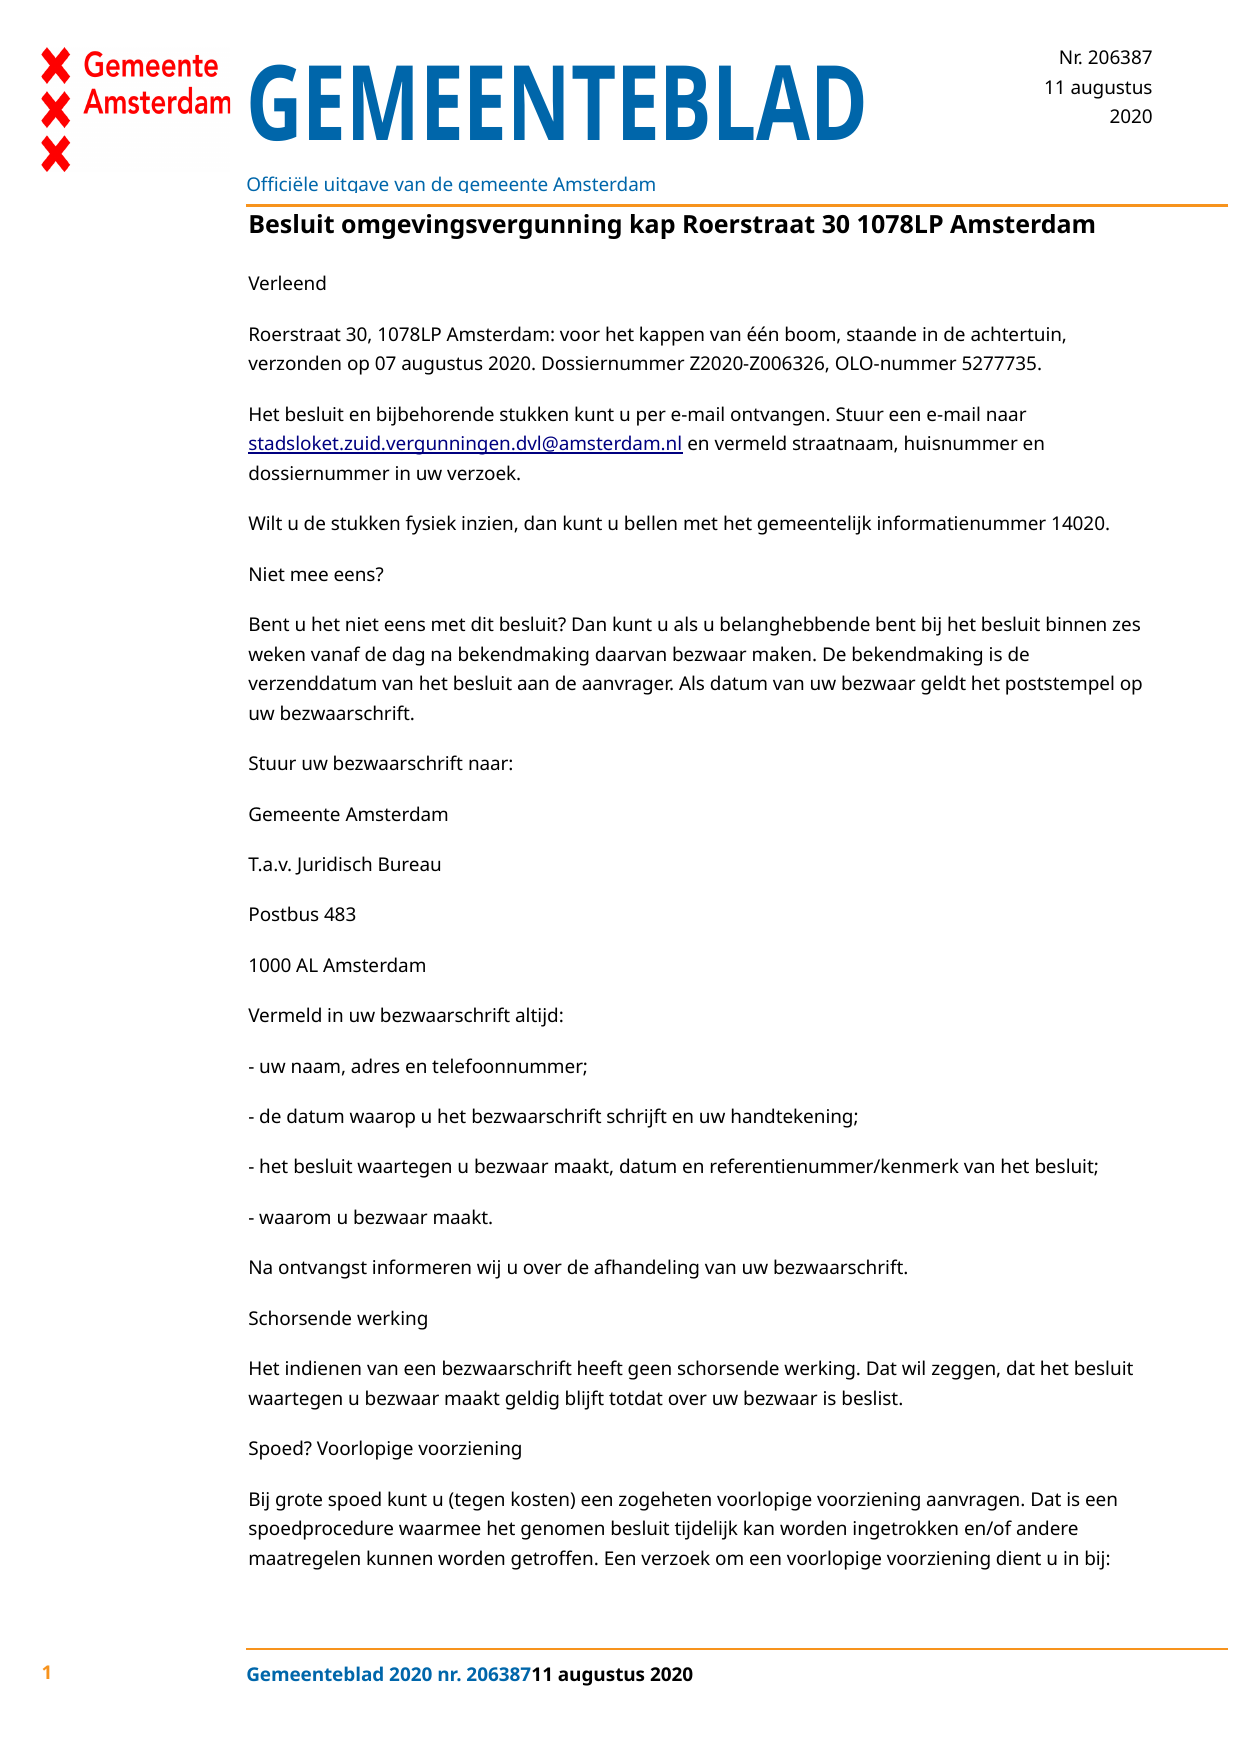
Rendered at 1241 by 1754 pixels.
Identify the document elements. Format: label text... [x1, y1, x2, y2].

text Bent u het niet eens met dit besluit? Dan kunt u als u belanghebbende bent bij het besluit binnen zes weken vanaf de dag na bekendmaking daarvan bezwaar maken. De bekendmaking is de verzenddatum van het besluit aan de aanvrager. Als datum van uw bezwaar geldt het poststempel op uw bezwaarschrift. [248, 611, 1152, 726]
text - waarom u bezwaar maakt. [248, 1204, 1152, 1230]
text - de datum waarop u het bezwaarschrift schrijft en uw handtekening; [248, 1103, 1152, 1129]
text Spoed? Voorlopige voorziening [248, 1435, 1152, 1461]
text Bij grote spoed kunt u (tegen kosten) een zogeheten voorlopige voorziening aanvragen. Dat is een spoedprocedure waarmee het genomen besluit tijdelijk kan worden ingetrokken en/of andere maatregelen kunnen worden getroffen. Een verzoek om een voorlopige voorziening dient u in bij: [248, 1486, 1152, 1571]
text Niet mee eens? [248, 561, 1152, 586]
text Vermeld in uw bezwaarschrift altijd: [248, 1002, 1152, 1028]
text Postbus 483 [248, 902, 1152, 927]
text Het indienen van een bezwaarschrift heeft geen schorsende werking. Dat wil zeggen, dat het besluit waartegen u bezwaar maakt geldig blijft totdat over uw bezwaar is beslist. [248, 1355, 1152, 1411]
text Na ontvangst informeren wij u over de afhandeling van uw bezwaarschrift. [248, 1254, 1152, 1280]
text Verleend [248, 270, 1152, 296]
text Wilt u de stukken fysiek inzien, dan kunt u bellen met het gemeentelijk informatienummer 14020. [248, 510, 1152, 536]
text - het besluit waartegen u bezwaar maakt, datum en referentienummer/kenmerk van het besluit; [248, 1154, 1152, 1179]
text 1000 AL Amsterdam [248, 952, 1152, 978]
text Stuur uw bezwaarschrift naar: [248, 750, 1152, 776]
text T.a.v. Juridisch Bureau [248, 851, 1152, 877]
text Het besluit en bijbehorende stukken kunt u per e-mail ontvangen. Stuur een e-mail naar stadsloket.zuid.vergunningen.dvl@amsterdam.nl en vermeld straatnaam, huisnummer en dossiernummer in uw verzoek. [248, 401, 1152, 486]
text Schorsende werking [248, 1305, 1152, 1331]
text Roerstraat 30, 1078LP Amsterdam: voor het kappen van één boom, staande in de achtertuin, verzonden op 07 augustus 2020. Dossiernummer Z2020-Z006326, OLO-nummer 5277735. [248, 321, 1152, 376]
text Besluit omgevingsvergunning kap Roerstraat 30 1078LP Amsterdam [248, 207, 1152, 241]
picture [41, 47, 231, 172]
text Gemeente Amsterdam [248, 801, 1152, 826]
text - uw naam, adres en telefoonnummer; [248, 1053, 1152, 1078]
